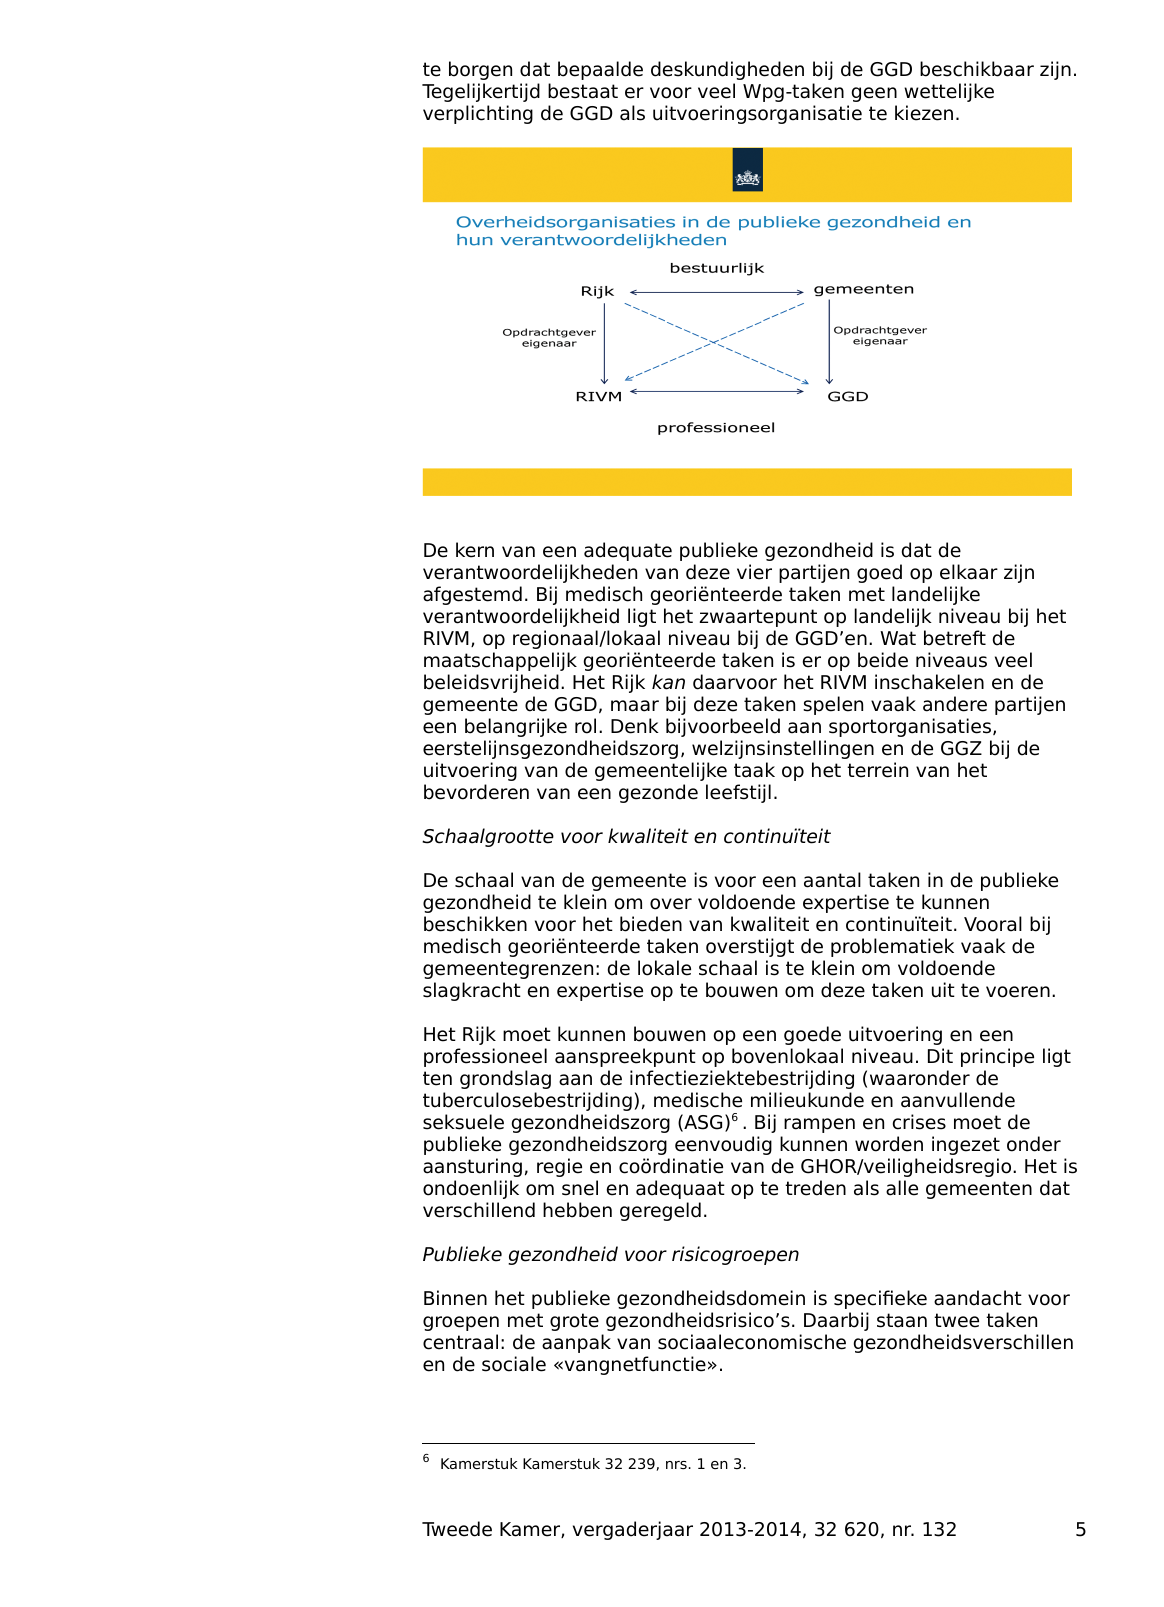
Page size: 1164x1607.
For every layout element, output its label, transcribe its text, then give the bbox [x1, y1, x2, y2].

text Binnen het publieke gezondheidsdomein is specifieke aandacht voor groepen met grote gezondheidsrisico’s. Daarbij staan twee taken centraal: de aanpak van sociaaleconomische gezondheidsverschillen en de sociale «vangnetfunctie». [422, 1288, 1087, 1376]
text Het Rijk moet kunnen bouwen op een goede uitvoering en een professioneel aanspreekpunt op bovenlokaal niveau. Dit principe ligt ten grondslag aan de infectieziektebestrijding (waaronder de tuberculosebestrijding), medische milieukunde en aanvullende seksuele gezondheidszorg (ASG). Bij rampen en crises moet de publieke gezondheidszorg eenvoudig kunnen worden ingezet onder aansturing, regie en coördinatie van de GHOR/veiligheidsregio. Het is ondoenlijk om snel en adequaat op te treden als alle gemeenten dat verschillend hebben geregeld. [422, 1024, 1087, 1222]
subtitle Publieke gezondheid voor risicogroepen [422, 1244, 1087, 1266]
text te borgen dat bepaalde deskundigheden bij de GGD beschikbaar zijn. Tegelijkertijd bestaat er voor veel Wpg-taken geen wettelijke verplichting de GGD als uitvoeringsorganisatie te kiezen. [422, 59, 1087, 125]
picture [422, 147, 1072, 496]
text De schaal van de gemeente is voor een aantal taken in de publieke gezondheid te klein om over voldoende expertise te kunnen beschikken voor het bieden van kwaliteit en continuïteit. Vooral bij medisch georiënteerde taken overstijgt de problematiek vaak de gemeentegrenzen: de lokale schaal is te klein om voldoende slagkracht en expertise op te bouwen om deze taken uit te voeren. [422, 870, 1087, 1002]
subtitle Schaalgrootte voor kwaliteit en continuïteit [422, 826, 1087, 848]
text De kern van een adequate publieke gezondheid is dat de verantwoordelijkheden van deze vier partijen goed op elkaar zijn afgestemd. Bij medisch georiënteerde taken met landelijke verantwoordelijkheid ligt het zwaartepunt op landelijk niveau bij het RIVM, op regionaal/lokaal niveau bij de GGD’en. Wat betreft de maatschappelijk georiënteerde taken is er op beide niveaus veel beleidsvrijheid. Het Rijk kan daarvoor het RIVM inschakelen en de gemeente de GGD, maar bij deze taken spelen vaak andere partijen een belangrijke rol. Denk bijvoorbeeld aan sportorganisaties, eerstelijnsgezondheidszorg, welzijnsinstellingen en de GGZ bij de uitvoering van de gemeentelijke taak op het terrein van het bevorderen van een gezonde leefstijl. [422, 540, 1087, 803]
text Kamerstuk Kamerstuk 32 239, nrs. 1 en 3. [422, 1452, 1087, 1474]
